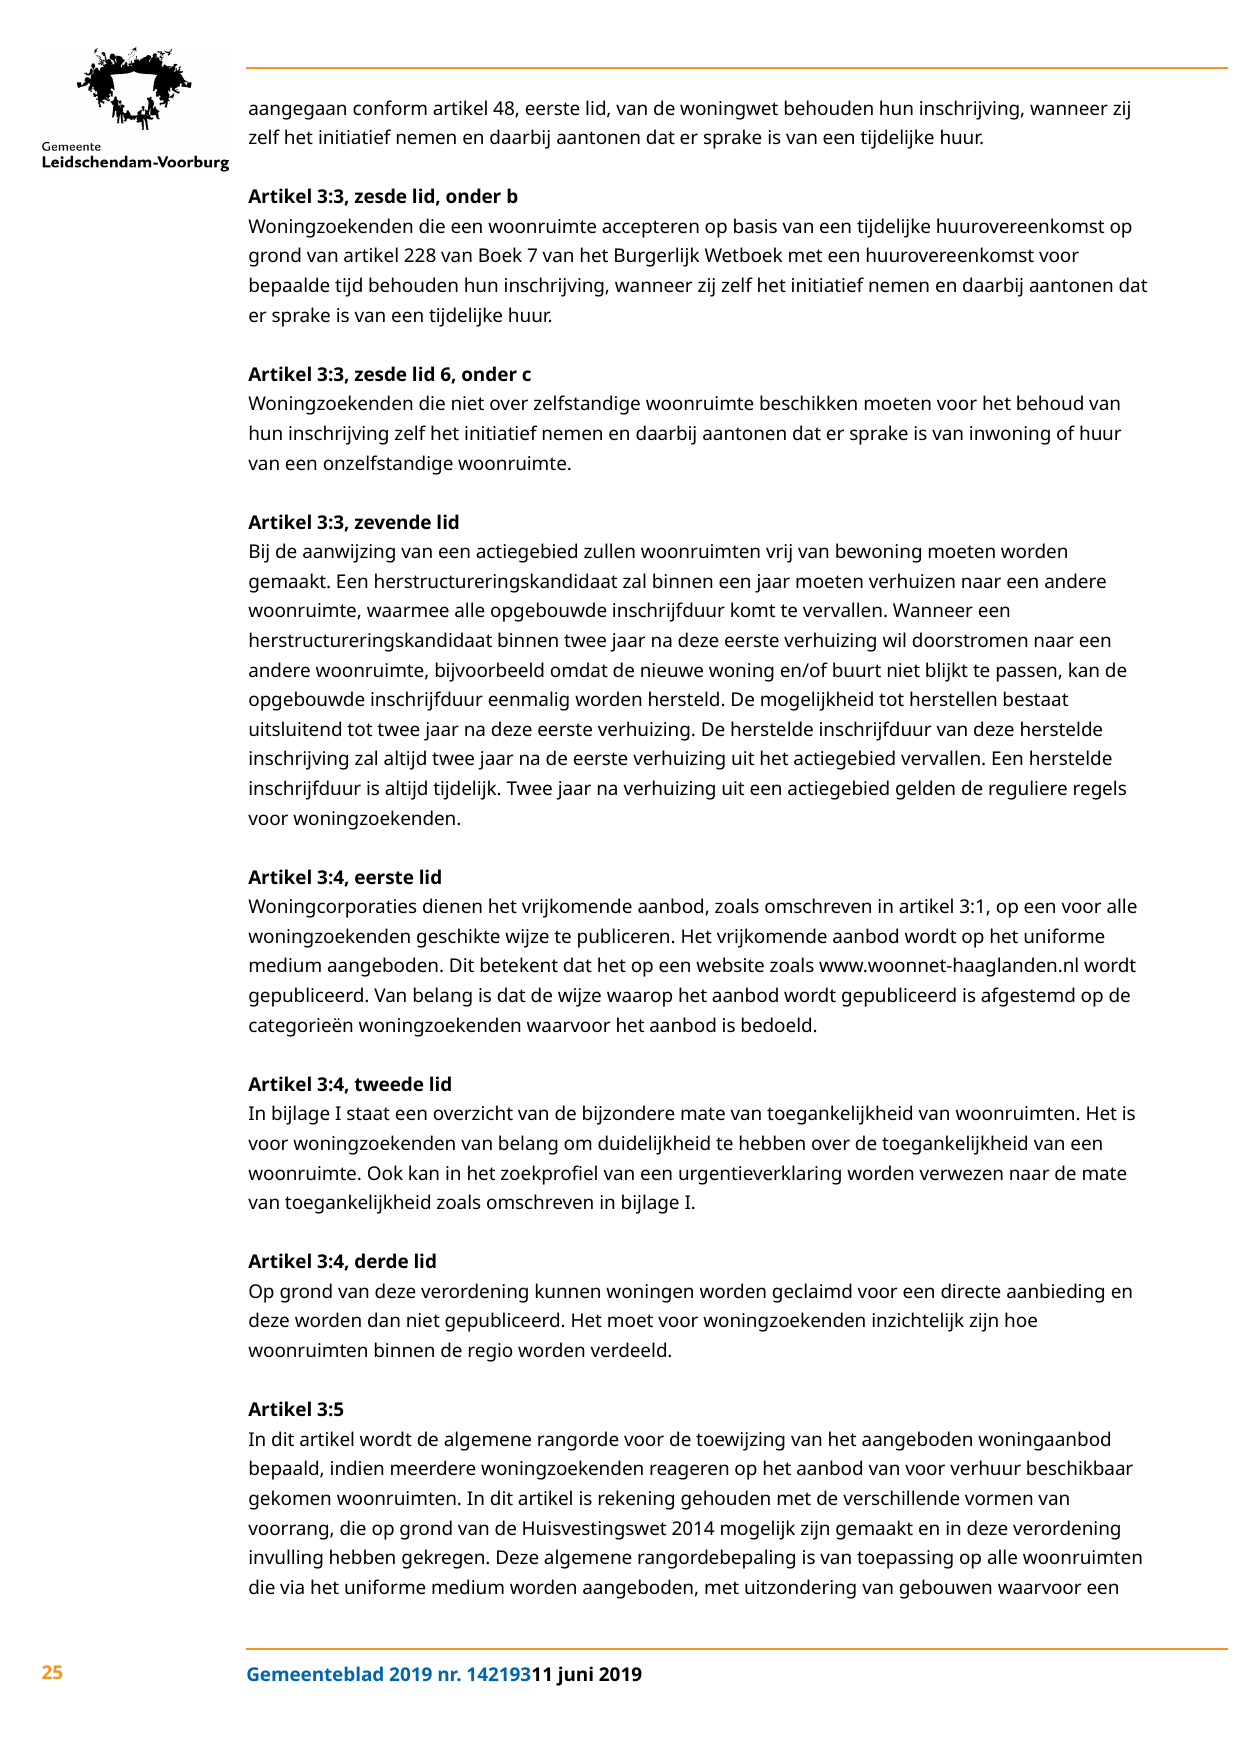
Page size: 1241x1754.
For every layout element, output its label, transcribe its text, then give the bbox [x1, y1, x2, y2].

picture [41, 47, 231, 172]
text Artikel 3:3, zevende lid [248, 509, 1152, 535]
text Artikel 3:4, derde lid [248, 1248, 1152, 1274]
text Woningcorporaties dienen het vrijkomende aanbod, zoals omschreven in artikel 3:1, op een voor alle woningzoekenden geschikte wijze te publiceren. Het vrijkomende aanbod wordt op het uniforme medium aangeboden. Dit betekent dat het op een website zoals www.woonnet-haaglanden.nl wordt gepubliceerd. Van belang is dat de wijze waarop het aanbod wordt gepubliceerd is afgestemd op de categorieën woningzoekenden waarvoor het aanbod is bedoeld. [248, 893, 1152, 1038]
text Op grond van deze verordening kunnen woningen worden geclaimd voor een directe aanbieding en deze worden dan niet gepubliceerd. Het moet voor woningzoekenden inzichtelijk zijn hoe woonruimten binnen de regio worden verdeeld. [248, 1278, 1152, 1363]
text Woningzoekenden die niet over zelfstandige woonruimte beschikken moeten voor het behoud van hun inschrijving zelf het initiatief nemen en daarbij aantonen dat er sprake is van inwoning of huur van een onzelfstandige woonruimte. [248, 391, 1152, 476]
text Artikel 3:4, eerste lid [248, 864, 1152, 890]
text Artikel 3:3, zesde lid 6, onder c [248, 361, 1152, 387]
text Bij de aanwijzing van een actiegebied zullen woonruimten vrij van bewoning moeten worden gemaakt. Een herstructureringskandidaat zal binnen een jaar moeten verhuizen naar een andere woonruimte, waarmee alle opgebouwde inschrijfduur komt te vervallen. Wanneer een herstructureringskandidaat binnen twee jaar na deze eerste verhuizing wil doorstromen naar een andere woonruimte, bijvoorbeeld omdat de nieuwe woning en/of buurt niet blijkt te passen, kan de opgebouwde inschrijfduur eenmalig worden hersteld. De mogelijkheid tot herstellen bestaat uitsluitend tot twee jaar na deze eerste verhuizing. De herstelde inschrijfduur van deze herstelde inschrijving zal altijd twee jaar na de eerste verhuizing uit het actiegebied vervallen. Een herstelde inschrijfduur is altijd tijdelijk. Twee jaar na verhuizing uit een actiegebied gelden de reguliere regels voor woningzoekenden. [248, 538, 1152, 831]
text Artikel 3:3, zesde lid, onder b [248, 183, 1152, 209]
text Woningzoekenden die een woonruimte accepteren op basis van een tijdelijke huurovereenkomst op grond van artikel 228 van Boek 7 van het Burgerlijk Wetboek met een huurovereenkomst voor bepaalde tijd behouden hun inschrijving, wanneer zij zelf het initiatief nemen en daarbij aantonen dat er sprake is van een tijdelijke huur. [248, 213, 1152, 328]
text Artikel 3:4, tweede lid [248, 1071, 1152, 1097]
text In bijlage I staat een overzicht van de bijzondere mate van toegankelijkheid van woonruimten. Het is voor woningzoekenden van belang om duidelijkheid te hebben over de toegankelijkheid van een woonruimte. Ook kan in het zoekprofiel van een urgentieverklaring worden verwezen naar de mate van toegankelijkheid zoals omschreven in bijlage I. [248, 1101, 1152, 1215]
text Artikel 3:5 [248, 1396, 1152, 1422]
text In dit artikel wordt de algemene rangorde voor de toewijzing van het aangeboden woningaanbod bepaald, indien meerdere woningzoekenden reageren op het aanbod van voor verhuur beschikbaar gekomen woonruimten. In dit artikel is rekening gehouden met de verschillende vormen van voorrang, die op grond van de Huisvestingswet 2014 mogelijk zijn gemaakt en in deze verordening invulling hebben gekregen. Deze algemene rangordebepaling is van toepassing op alle woonruimten die via het uniforme medium worden aangeboden, met uitzondering van gebouwen waarvoor een [248, 1426, 1152, 1600]
text aangegaan conform artikel 48, eerste lid, van de woningwet behouden hun inschrijving, wanneer zij zelf het initiatief nemen en daarbij aantonen dat er sprake is van een tijdelijke huur. [248, 95, 1152, 150]
